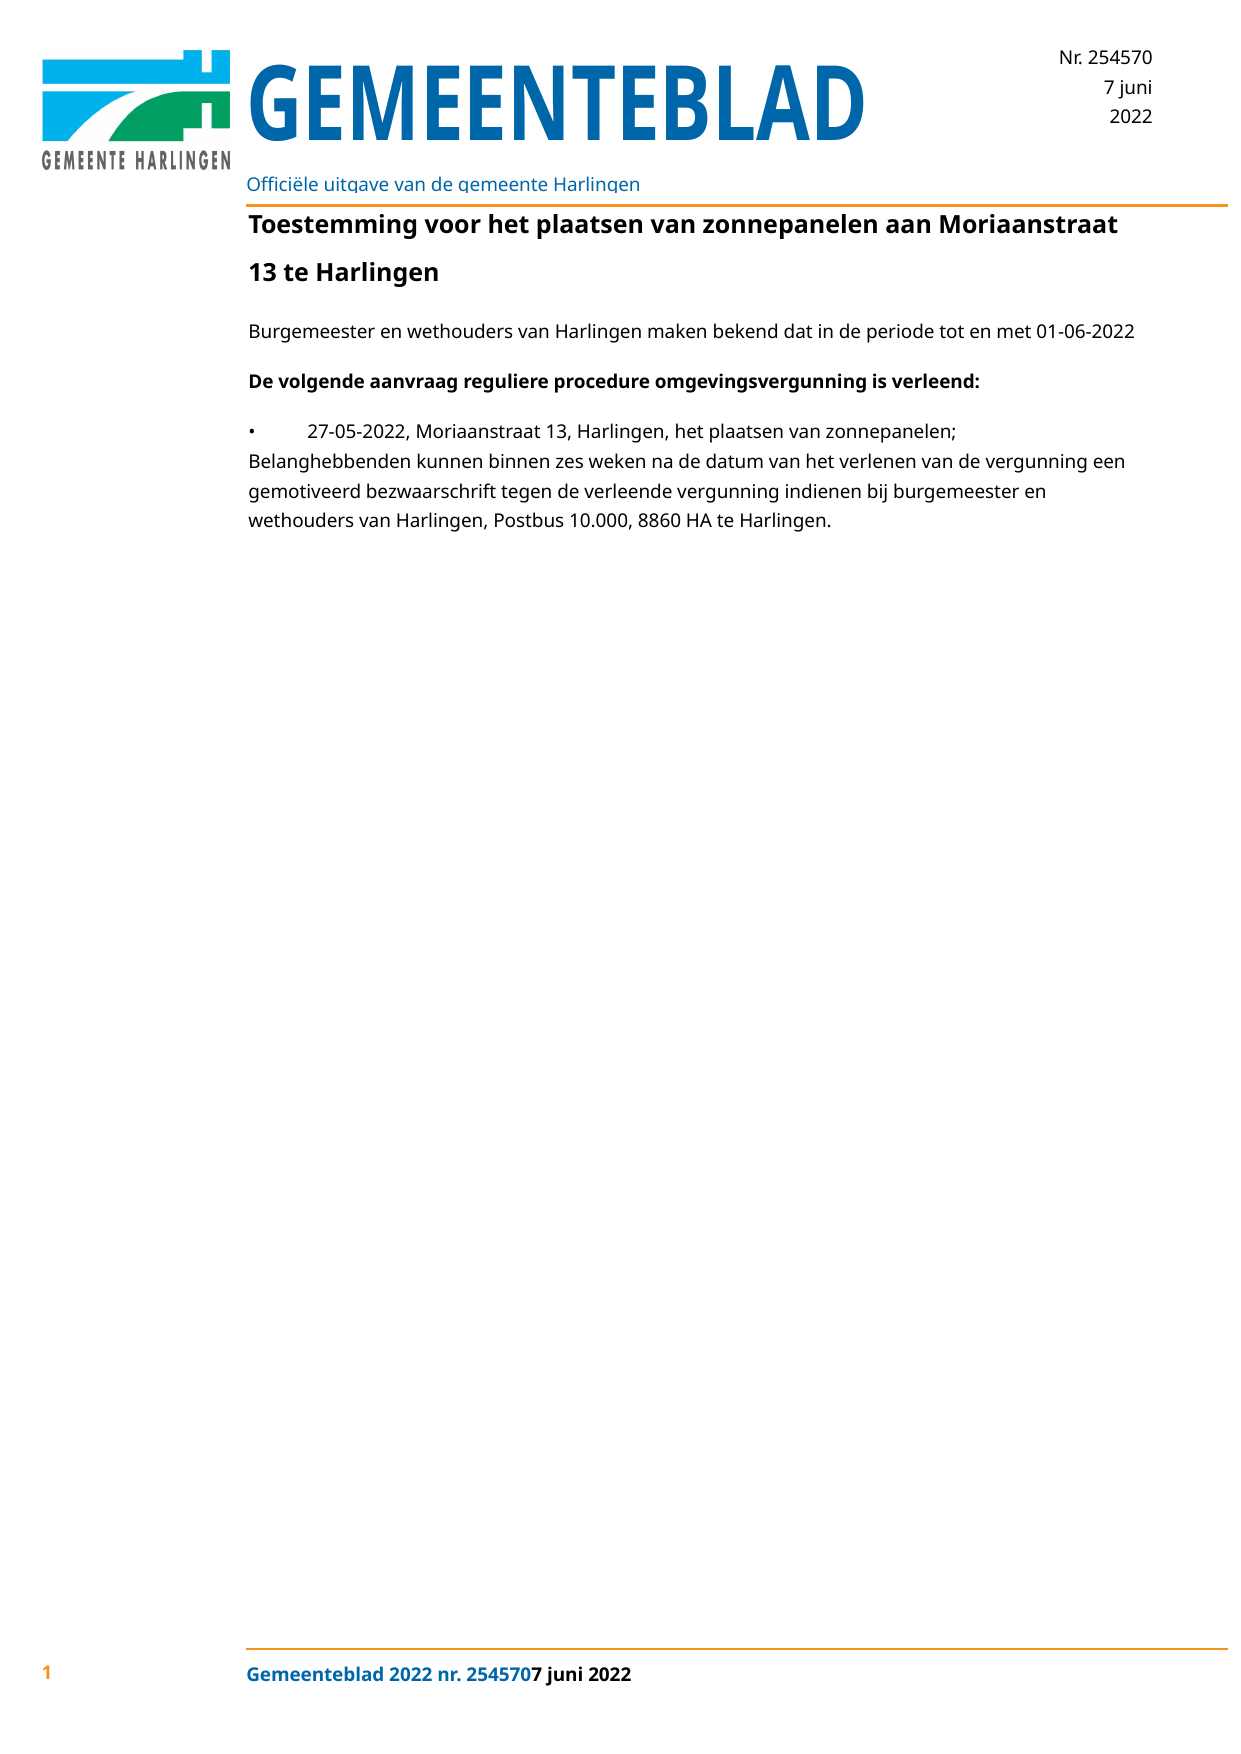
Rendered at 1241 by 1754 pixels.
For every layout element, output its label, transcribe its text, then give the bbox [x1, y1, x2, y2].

picture [41, 47, 231, 172]
text De volgende aanvraag reguliere procedure omgevingsvergunning is verleend: [248, 368, 1152, 394]
text Belanghebbenden kunnen binnen zes weken na de datum van het verlenen van de vergunning een gemotiveerd bezwaarschrift tegen de verleende vergunning indienen bij burgemeester en wethouders van Harlingen, Postbus 10.000, 8860 HA te Harlingen. [248, 448, 1152, 533]
list 27-05-2022, Moriaanstraat 13, Harlingen, het plaatsen van zonnepanelen; [248, 419, 1152, 444]
text Burgemeester en wethouders van Harlingen maken bekend dat in de periode tot en met 01-06-2022 [248, 318, 1152, 344]
text Toestemming voor het plaatsen van zonnepanelen aan Moriaanstraat 13 te Harlingen [248, 207, 1152, 288]
